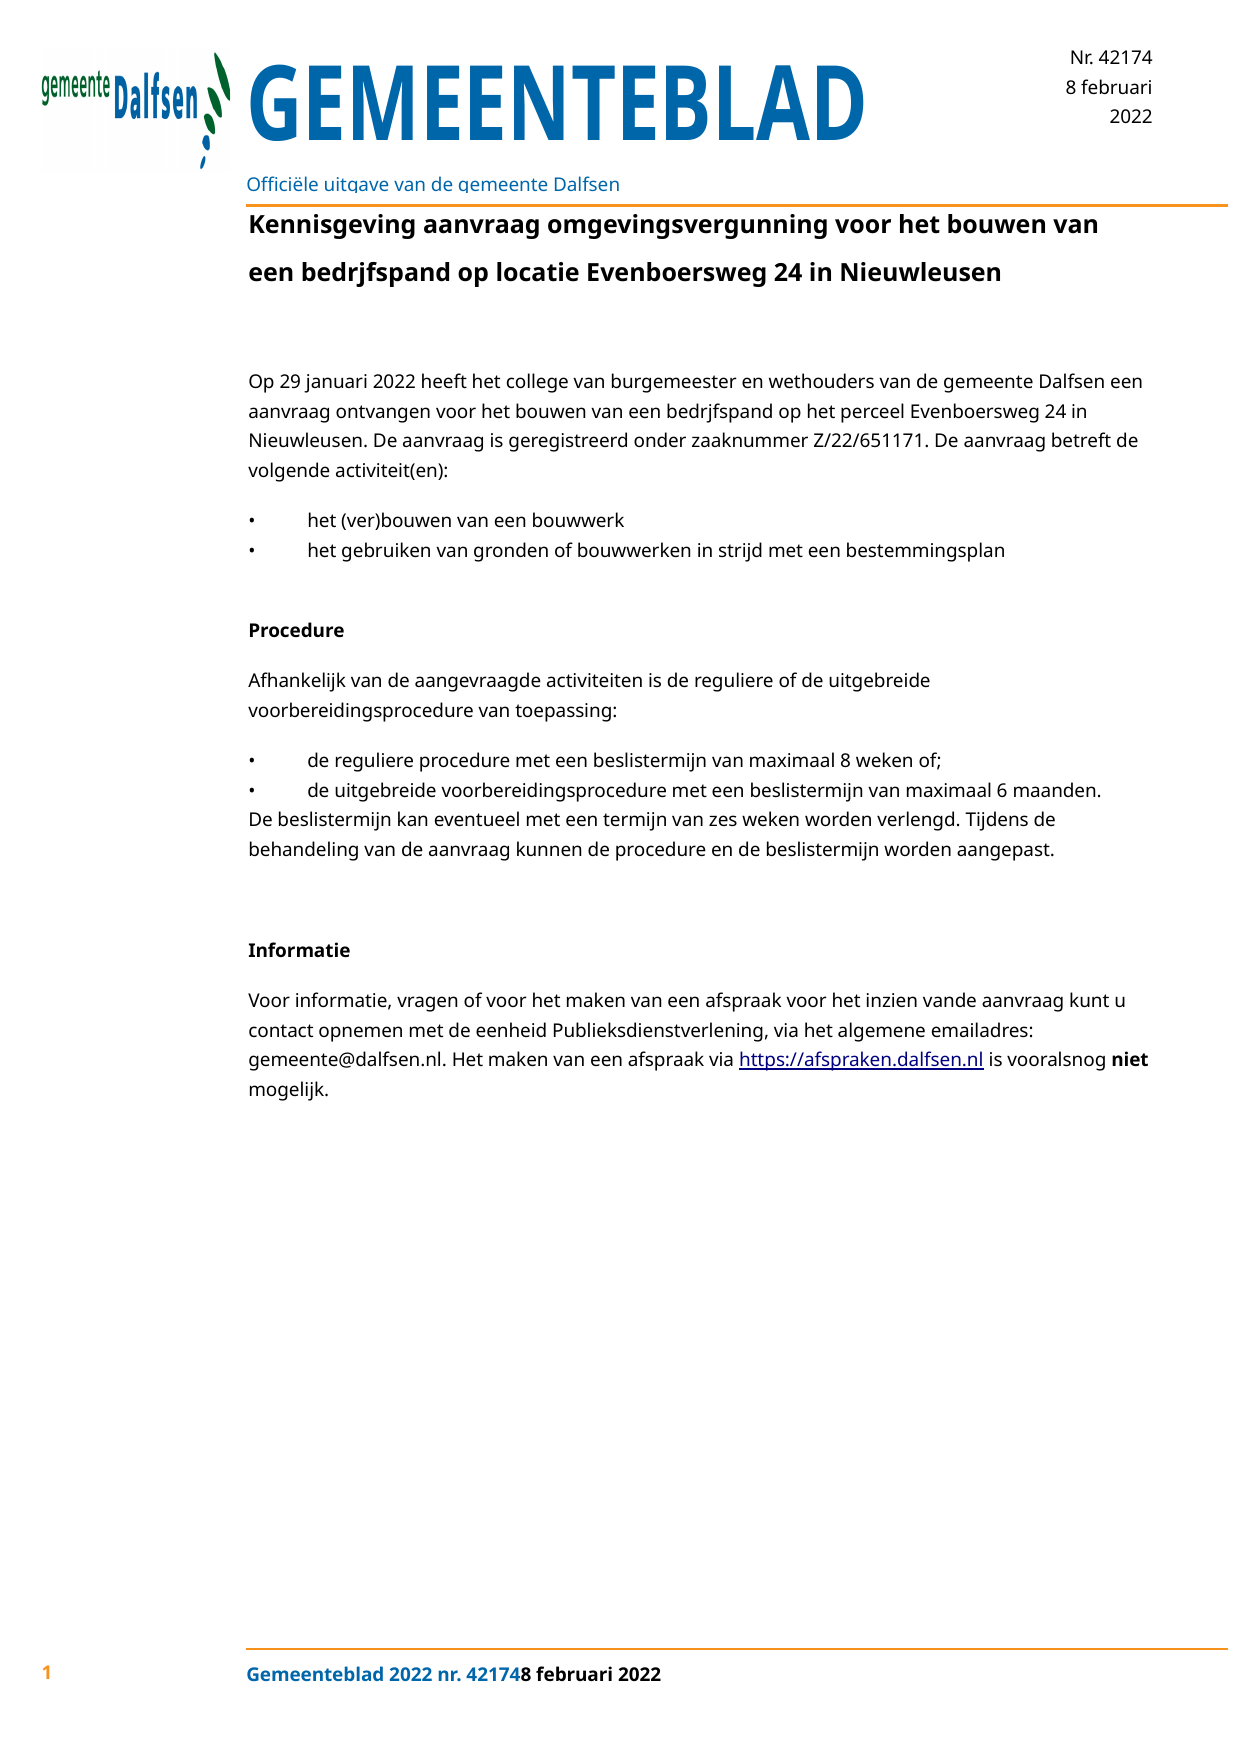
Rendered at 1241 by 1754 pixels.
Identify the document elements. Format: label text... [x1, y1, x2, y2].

text De beslistermijn kan eventueel met een termijn van zes weken worden verlengd. Tijdens de behandeling van de aanvraag kunnen de procedure en de beslistermijn worden aangepast. [248, 807, 1152, 862]
list de reguliere procedure met een beslistermijn van maximaal 8 weken of; [248, 747, 1152, 773]
list het (ver)bouwen van een bouwwerk [248, 507, 1152, 533]
list de uitgebreide voorbereidingsprocedure met een beslistermijn van maximaal 6 maanden. [248, 777, 1152, 803]
text Voor informatie, vragen of voor het maken van een afspraak voor het inzien vande aanvraag kunt u contact opnemen met de eenheid Publieksdienstverlening, via het algemene emailadres: gemeente@dalfsen.nl. Het maken van een afspraak via https://afspraken.dalfsen.nl is vooralsnog niet mogelijk. [248, 987, 1152, 1102]
list het gebruiken van gronden of bouwwerken in strijd met een bestemmingsplan [248, 537, 1152, 563]
text Op 29 januari 2022 heeft het college van burgemeester en wethouders van de gemeente Dalfsen een aanvraag ontvangen voor het bouwen van een bedrjfspand op het perceel Evenboersweg 24 in Nieuwleusen. De aanvraag is geregistreerd onder zaaknummer Z/22/651171. De aanvraag betreft de volgende activiteit(en): [248, 368, 1152, 483]
text Procedure [248, 617, 1152, 643]
text Kennisgeving aanvraag omgevingsvergunning voor het bouwen van een bedrjfspand op locatie Evenboersweg 24 in Nieuwleusen [248, 207, 1152, 288]
text Informatie [248, 937, 1152, 963]
picture [41, 47, 231, 172]
text Afhankelijk van de aangevraagde activiteiten is de reguliere of de uitgebreide voorbereidingsprocedure van toepassing: [248, 667, 1152, 723]
